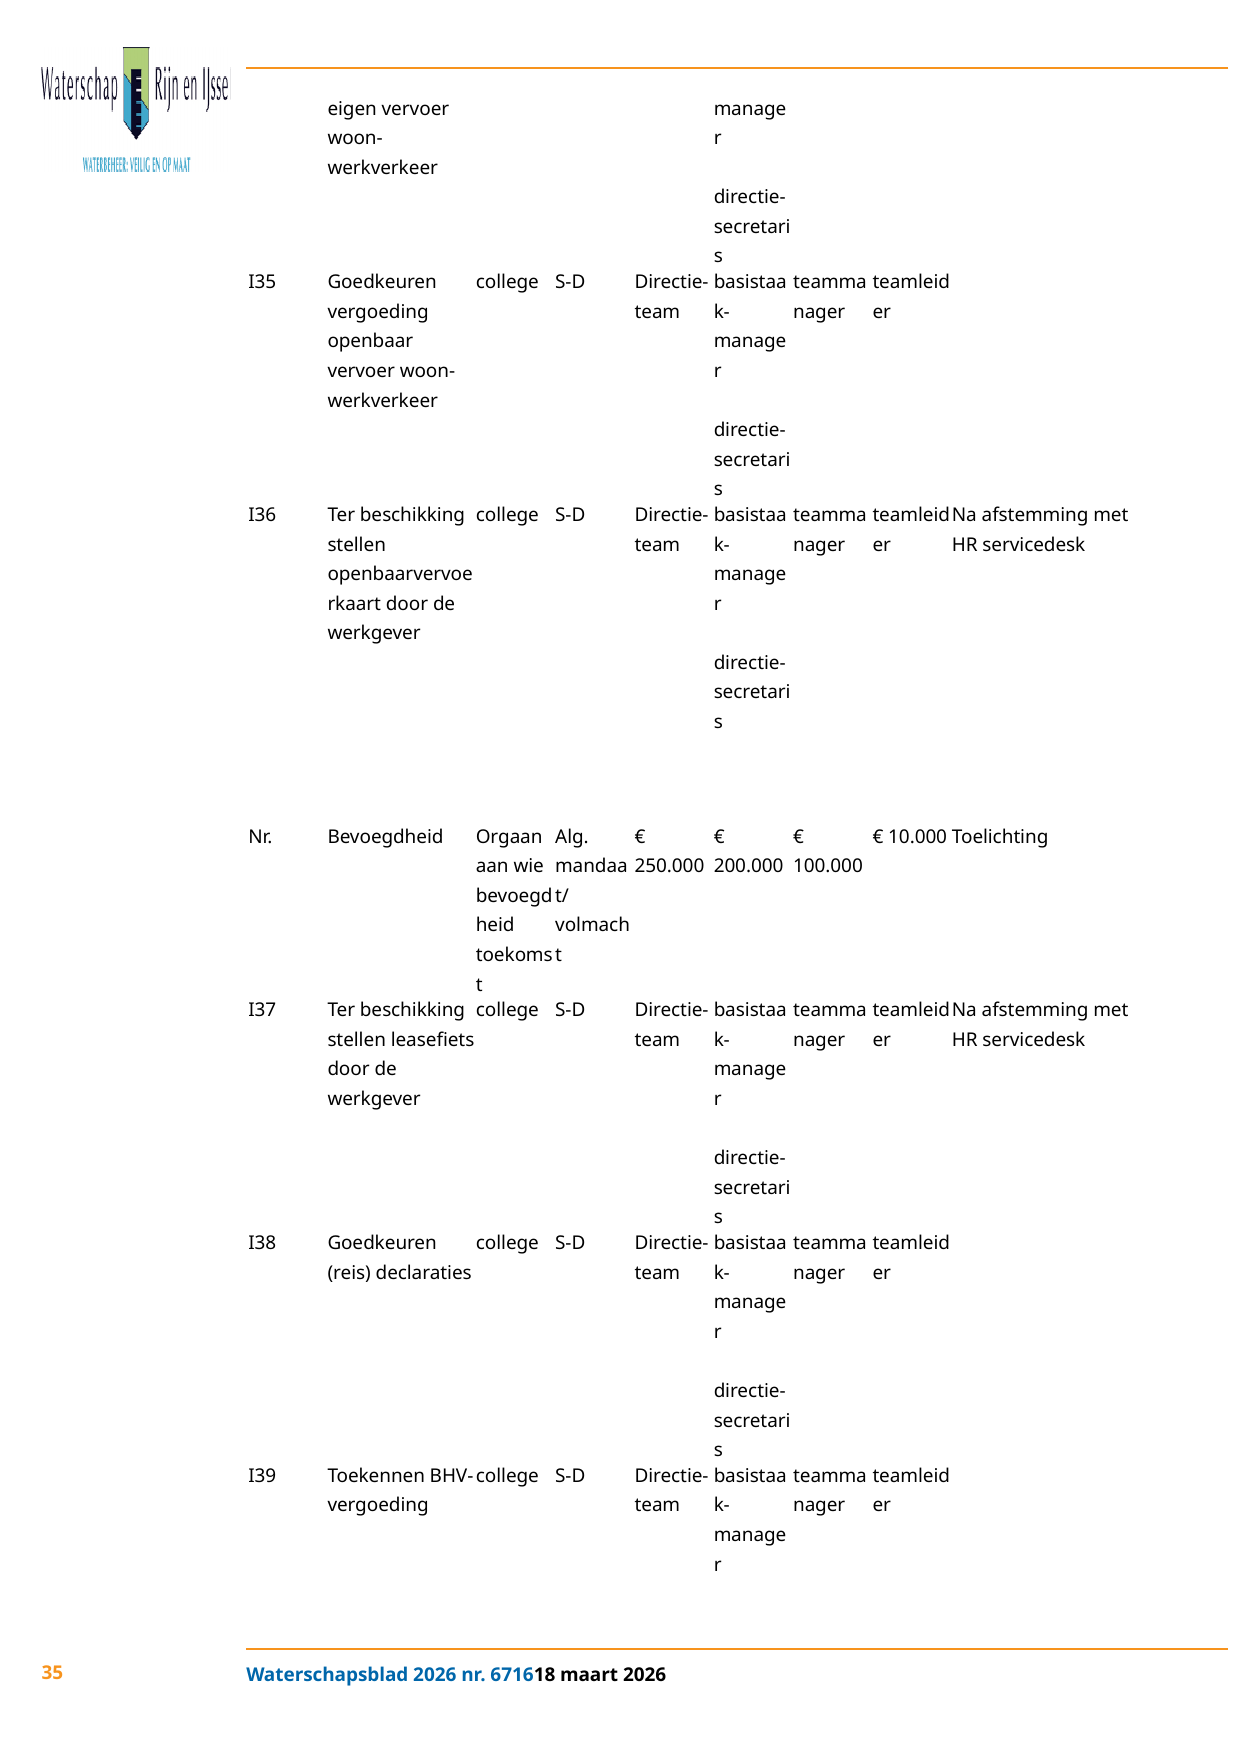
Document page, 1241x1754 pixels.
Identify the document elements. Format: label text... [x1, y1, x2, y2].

table_cell Goedkeuren (reis) declaraties [327, 1229, 476, 1462]
table_cell teamleider [872, 996, 952, 1229]
table_cell teamleider [872, 269, 952, 501]
table_cell S-D [555, 1462, 634, 1606]
table_cell I38 [248, 1229, 327, 1462]
table_cell [952, 1229, 1152, 1462]
table_cell Directie-team [634, 1462, 713, 1606]
table_cell [952, 269, 1152, 501]
table_cell S-D [555, 501, 634, 823]
table_cell Directie-team [634, 996, 713, 1229]
table_cell Directie-team [634, 269, 713, 501]
table_cell € 200.000 [714, 823, 793, 996]
table_cell Orgaan aan wie bevoegdheid toekomst [476, 823, 555, 996]
table_cell S-D [555, 269, 634, 501]
table_cell Goedkeuren vergoeding openbaar vervoer woon-werkverkeer [327, 269, 476, 501]
table_cell basistaak- manager directie- secretaris [714, 269, 793, 501]
table_cell Na afstemming met HR servicedesk [952, 501, 1152, 823]
table_cell Nr. [248, 823, 327, 996]
table_cell teammanager [793, 996, 872, 1229]
table_cell teammanager [793, 269, 872, 501]
table_cell [872, 95, 952, 268]
table_cell [555, 95, 634, 268]
table_cell college [476, 501, 555, 823]
table_cell teamleider [872, 1462, 952, 1606]
table_cell college [476, 996, 555, 1229]
table_cell teammanager [793, 1229, 872, 1462]
table_cell S-D [555, 1229, 634, 1462]
picture [41, 47, 231, 172]
table_cell basistaak- manager directie- secretaris [714, 996, 793, 1229]
table_cell teammanager [793, 1462, 872, 1606]
table_cell Ter beschikking stellen leasefiets door de werkgever [327, 996, 476, 1229]
table_cell I39 [248, 1462, 327, 1606]
table_cell [793, 95, 872, 268]
table_cell I37 [248, 996, 327, 1229]
table_cell Toelichting [952, 823, 1152, 996]
table_cell I36 [248, 501, 327, 823]
table_cell Directie-team [634, 1229, 713, 1462]
table_cell € 10.000 [872, 823, 952, 996]
table_cell basistaak- manager [714, 1462, 793, 1606]
table_cell basistaak- manager directie- secretaris [714, 1229, 793, 1462]
table_cell € 100.000 [793, 823, 872, 996]
table_cell [476, 95, 555, 268]
table_cell [634, 95, 713, 268]
table_cell teammanager [793, 501, 872, 823]
table_cell Ter beschikking stellen openbaarvervoerkaart door de werkgever [327, 501, 476, 823]
table_cell Toekennen BHV-vergoeding [327, 1462, 476, 1606]
table_cell € 250.000 [634, 823, 713, 996]
table_cell [952, 95, 1152, 268]
table_cell S-D [555, 996, 634, 1229]
table_cell Alg. mandaat/ volmacht [555, 823, 634, 996]
table_cell college [476, 269, 555, 501]
table_cell manager directie- secretaris [714, 95, 793, 268]
table_cell Bevoegdheid [327, 823, 476, 996]
table_cell teamleider [872, 1229, 952, 1462]
table_cell [248, 95, 327, 268]
table_cell eigen vervoer woon-werkverkeer [327, 95, 476, 268]
table_cell Directie-team [634, 501, 713, 823]
table_cell Na afstemming met HR servicedesk [952, 996, 1152, 1229]
table_cell college [476, 1229, 555, 1462]
table_cell college [476, 1462, 555, 1606]
table_cell I35 [248, 269, 327, 501]
table_cell [952, 1462, 1152, 1606]
table_cell basistaak- manager directie- secretaris [714, 501, 793, 823]
table_cell teamleider [872, 501, 952, 823]
